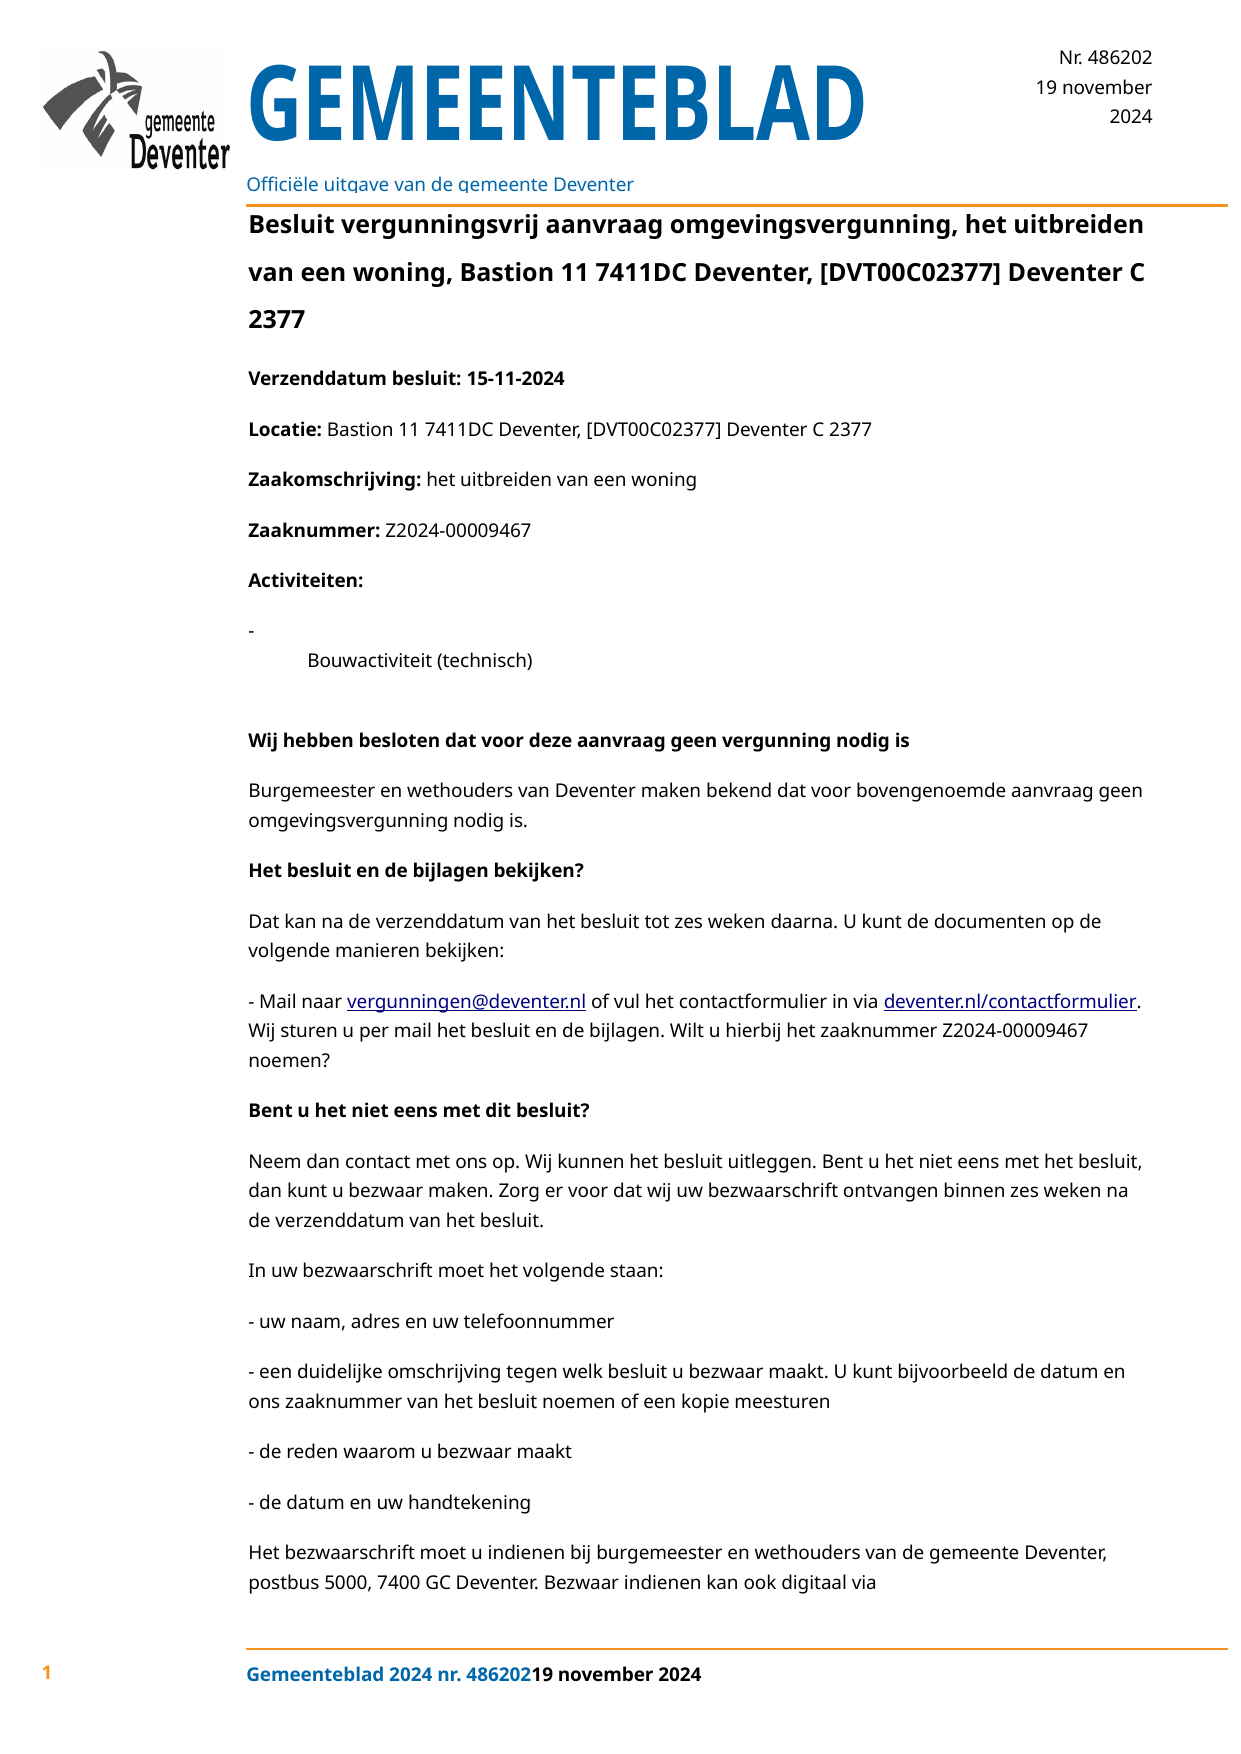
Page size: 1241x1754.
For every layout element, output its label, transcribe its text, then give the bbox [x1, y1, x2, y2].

text Besluit vergunningsvrij aanvraag omgevingsvergunning, het uitbreiden van een woning, Bastion 11 7411DC Deventer, [DVT00C02377] Deventer C 2377 [248, 207, 1152, 336]
text - Mail naar vergunningen@deventer.nl of vul het contactformulier in via deventer.nl/contactformulier. Wij sturen u per mail het besluit en de bijlagen. Wilt u hierbij het zaaknummer Z2024-00009467 noemen? [248, 988, 1152, 1073]
text Zaakomschrijving: het uitbreiden van een woning [248, 466, 1152, 492]
text Locatie: Bastion 11 7411DC Deventer, [DVT00C02377] Deventer C 2377 [248, 416, 1152, 442]
text In uw bezwaarschrift moet het volgende staan: [248, 1258, 1152, 1283]
text Dat kan na de verzenddatum van het besluit tot zes weken daarna. U kunt de documenten op de volgende manieren bekijken: [248, 908, 1152, 963]
text Bent u het niet eens met dit besluit? [248, 1098, 1152, 1123]
text - de datum en uw handtekening [248, 1489, 1152, 1514]
list Bouwactiviteit (technisch) [248, 647, 1152, 673]
text Neem dan contact met ons op. Wij kunnen het besluit uitleggen. Bent u het niet eens met het besluit, dan kunt u bezwaar maken. Zorg er voor dat wij uw bezwaarschrift ontvangen binnen zes weken na de verzenddatum van het besluit. [248, 1148, 1152, 1233]
text - een duidelijke omschrijving tegen welk besluit u bezwaar maakt. U kunt bijvoorbeeld de datum en ons zaaknummer van het besluit noemen of een kopie meesturen [248, 1358, 1152, 1414]
text Verzenddatum besluit: 15-11-2024 [248, 366, 1152, 391]
text Het bezwaarschrift moet u indienen bij burgemeester en wethouders van de gemeente Deventer, postbus 5000, 7400 GC Deventer. Bezwaar indienen kan ook digitaal via [248, 1539, 1152, 1594]
text - de reden waarom u bezwaar maakt [248, 1438, 1152, 1464]
text Zaaknummer: Z2024-00009467 [248, 517, 1152, 542]
text Burgemeester en wethouders van Deventer maken bekend dat voor bovengenoemde aanvraag geen omgevingsvergunning nodig is. [248, 778, 1152, 833]
text - uw naam, adres en uw telefoonnummer [248, 1308, 1152, 1334]
text Wij hebben besloten dat voor deze aanvraag geen vergunning nodig is [248, 727, 1152, 753]
text Het besluit en de bijlagen bekijken? [248, 858, 1152, 883]
picture [41, 47, 231, 172]
text Activiteiten: [248, 567, 1152, 593]
